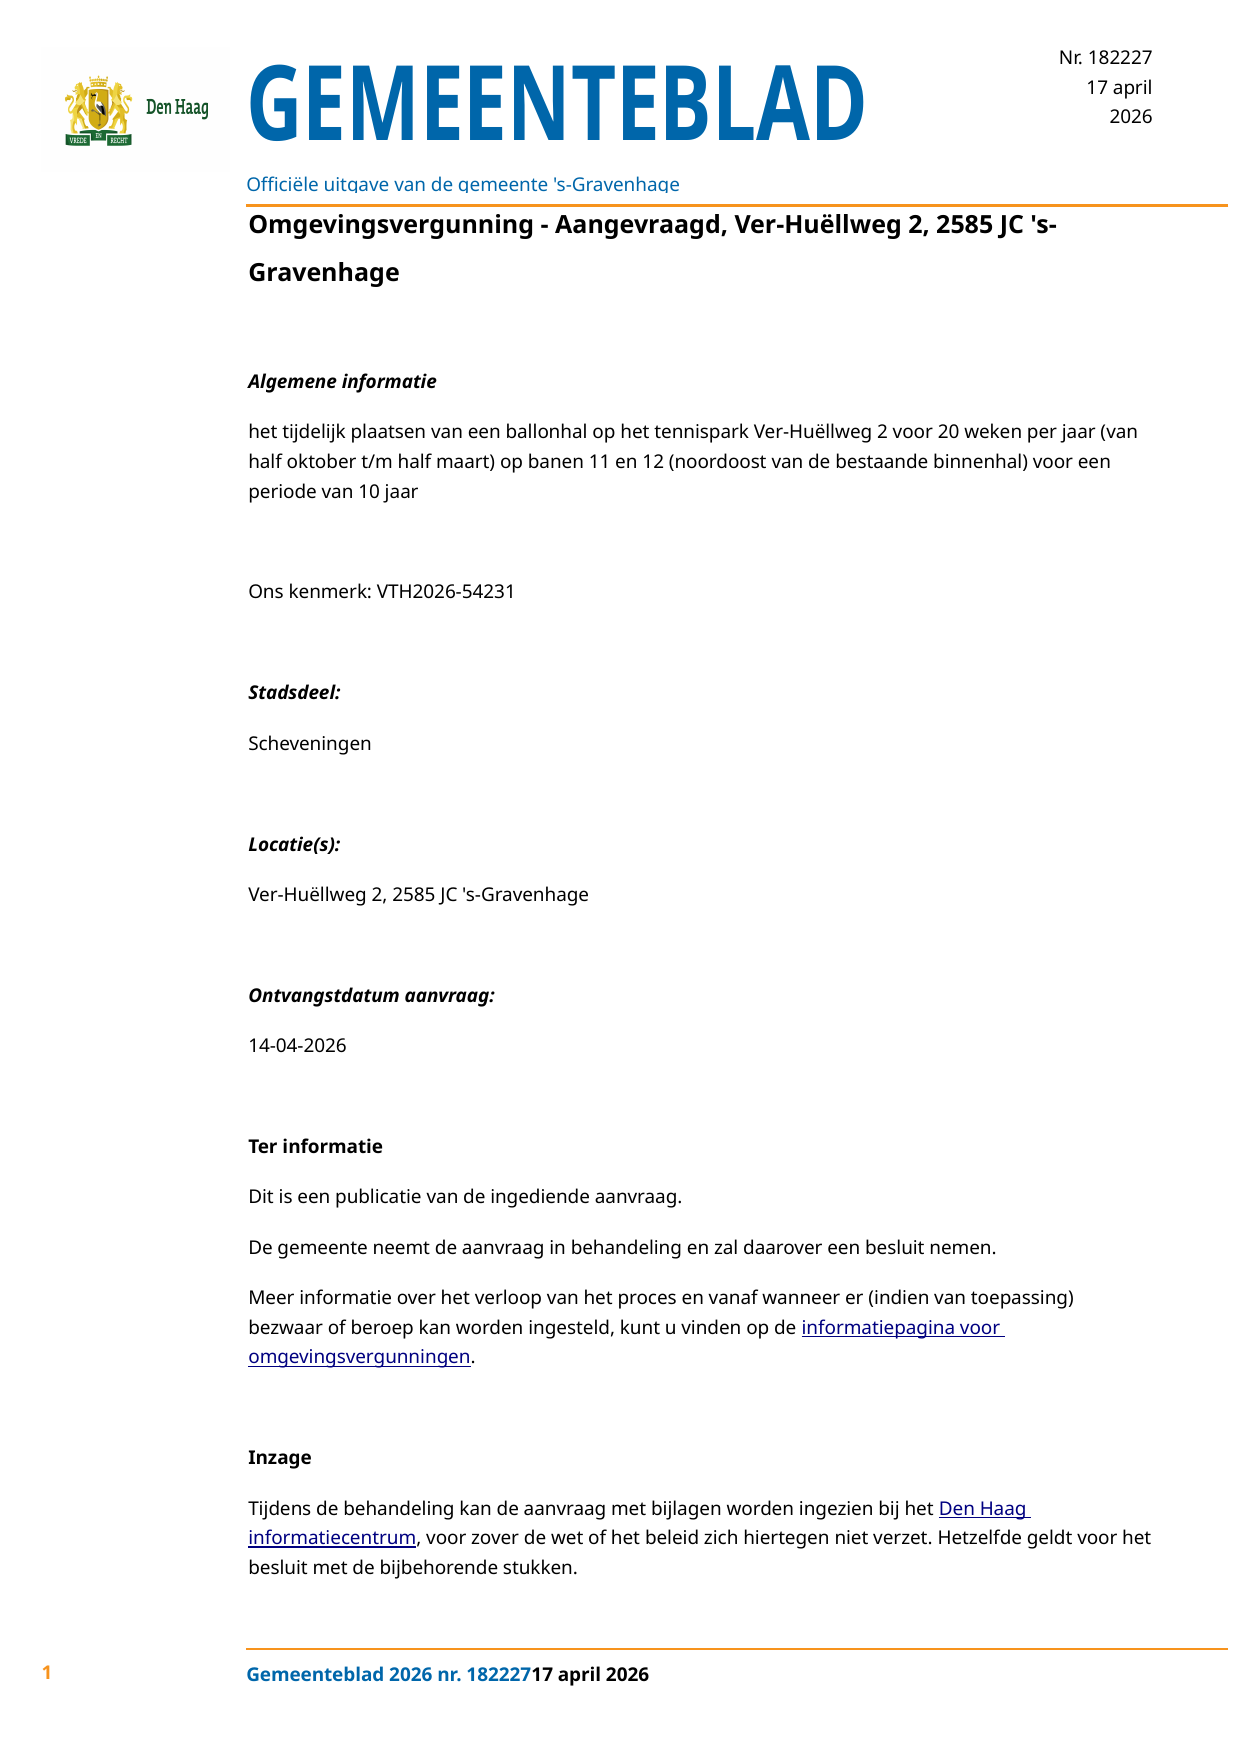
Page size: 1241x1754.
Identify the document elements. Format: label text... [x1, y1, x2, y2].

text Stadsdeel: [248, 679, 1152, 705]
text Dit is een publicatie van de ingediende aanvraag. [248, 1184, 1152, 1209]
text Scheveningen [248, 730, 1152, 756]
text Ontvangstdatum aanvraag: [248, 982, 1152, 1008]
text Inzage [248, 1444, 1152, 1470]
text Ver-Huëllweg 2, 2585 JC 's-Gravenhage [248, 881, 1152, 907]
text Ons kenmerk: VTH2026-54231 [248, 579, 1152, 604]
text Algemene informatie [248, 368, 1152, 394]
text De gemeente neemt de aanvraag in behandeling en zal daarover een besluit nemen. [248, 1234, 1152, 1260]
text het tijdelijk plaatsen van een ballonhal op het tennispark Ver-Huëllweg 2 voor 20 weken per jaar (van half oktober t/m half maart) op banen 11 en 12 (noordoost van de bestaande binnenhal) voor een periode van 10 jaar [248, 419, 1152, 504]
text Ter informatie [248, 1133, 1152, 1159]
picture [41, 47, 231, 172]
text Omgevingsvergunning - Aangevraagd, Ver-Huëllweg 2, 2585 JC 's-Gravenhage [248, 207, 1152, 288]
text Tijdens de behandeling kan de aanvraag met bijlagen worden ingezien bij het Den Haag informatiecentrum, voor zover de wet of het beleid zich hiertegen niet verzet. Hetzelfde geldt voor het besluit met de bijbehorende stukken. [248, 1495, 1152, 1580]
text Meer informatie over het verloop van het proces en vanaf wanneer er (indien van toepassing) bezwaar of beroep kan worden ingesteld, kunt u vinden op de informatiepagina voor omgevingsvergunningen. [248, 1284, 1152, 1369]
text 14-04-2026 [248, 1032, 1152, 1058]
text Locatie(s): [248, 831, 1152, 857]
